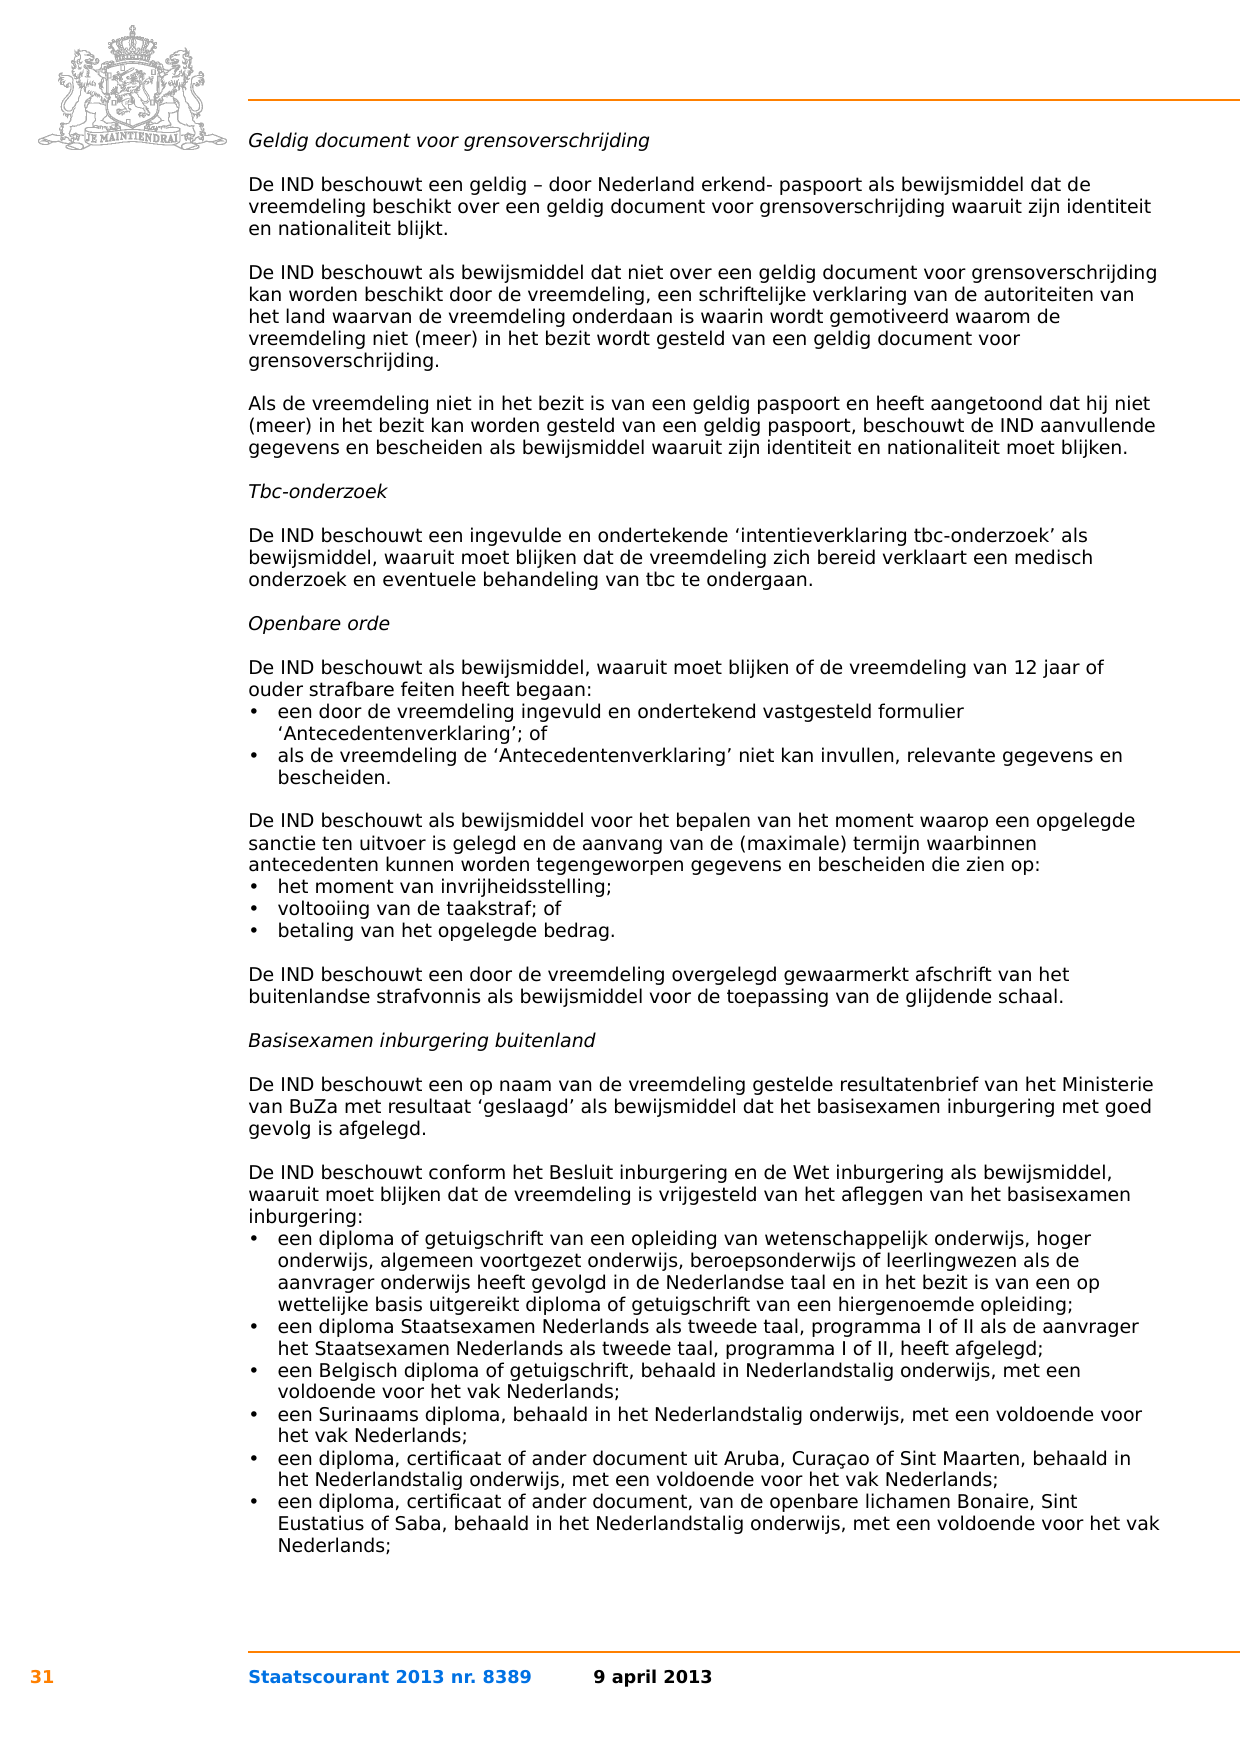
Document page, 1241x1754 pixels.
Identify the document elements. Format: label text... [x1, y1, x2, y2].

text • een door de vreemdeling ingevuld en ondertekend vastgesteld formulier ‘Antecedentenverklaring’; of [248, 701, 1163, 744]
text • een diploma of getuigschrift van een opleiding van wetenschappelijk onderwijs, hoger onderwijs, algemeen voortgezet onderwijs, beroepsonderwijs of leerlingwezen als de aanvrager onderwijs heeft gevolgd in de Nederlandse taal en in het bezit is van een op wettelijke basis uitgereikt diploma of getuigschrift van een hiergenoemde opleiding; [248, 1228, 1163, 1316]
subtitle Geldig document voor grensoverschrijding [248, 130, 1163, 152]
text • een Surinaams diploma, behaald in het Nederlandstalig onderwijs, met een voldoende voor het vak Nederlands; [248, 1403, 1163, 1447]
picture [38, 25, 227, 150]
subtitle Openbare orde [248, 613, 1163, 635]
subtitle Tbc-onderzoek [248, 481, 1163, 503]
text • een Belgisch diploma of getuigschrift, behaald in Nederlandstalig onderwijs, met een voldoende voor het vak Nederlands; [248, 1359, 1163, 1403]
text • het moment van invrijheidsstelling; [248, 876, 1163, 898]
text • als de vreemdeling de ‘Antecedentenverklaring’ niet kan invullen, relevante gegevens en bescheiden. [248, 744, 1163, 788]
text • een diploma Staatsexamen Nederlands als tweede taal, programma I of II als de aanvrager het Staatsexamen Nederlands als tweede taal, programma I of II, heeft afgelegd; [248, 1316, 1163, 1359]
subtitle Basisexamen inburgering buitenland [248, 1030, 1163, 1052]
text De IND beschouwt een op naam van de vreemdeling gestelde resultatenbrief van het Ministerie van BuZa met resultaat ‘geslaagd’ als bewijsmiddel dat het basisexamen inburgering met goed gevolg is afgelegd. [248, 1074, 1163, 1140]
text De IND beschouwt als bewijsmiddel voor het bepalen van het moment waarop een opgelegde sanctie ten uitvoer is gelegd en de aanvang van de (maximale) termijn waarbinnen antecedenten kunnen worden tegengeworpen gegevens en bescheiden die zien op: [248, 810, 1163, 876]
text De IND beschouwt als bewijsmiddel dat niet over een geldig document voor grensoverschrijding kan worden beschikt door de vreemdeling, een schriftelijke verklaring van de autoriteiten van het land waarvan de vreemdeling onderdaan is waarin wordt gemotiveerd waarom de vreemdeling niet (meer) in het bezit wordt gesteld van een geldig document voor grensoverschrijding. [248, 262, 1163, 371]
text De IND beschouwt conform het Besluit inburgering en de Wet inburgering als bewijsmiddel, waaruit moet blijken dat de vreemdeling is vrijgesteld van het afleggen van het basisexamen inburgering: [248, 1162, 1163, 1228]
text De IND beschouwt als bewijsmiddel, waaruit moet blijken of de vreemdeling van 12 jaar of ouder strafbare feiten heeft begaan: [248, 657, 1163, 701]
text De IND beschouwt een ingevulde en ondertekende ‘intentieverklaring tbc-onderzoek’ als bewijsmiddel, waaruit moet blijken dat de vreemdeling zich bereid verklaart een medisch onderzoek en eventuele behandeling van tbc te ondergaan. [248, 525, 1163, 591]
text • betaling van het opgelegde bedrag. [248, 920, 1163, 942]
text • een diploma, certificaat of ander document uit Aruba, Curaçao of Sint Maarten, behaald in het Nederlandstalig onderwijs, met een voldoende voor het vak Nederlands; [248, 1447, 1163, 1491]
text De IND beschouwt een door de vreemdeling overgelegd gewaarmerkt afschrift van het buitenlandse strafvonnis als bewijsmiddel voor de toepassing van de glijdende schaal. [248, 964, 1163, 1008]
text • voltooiing van de taakstraf; of [248, 898, 1163, 920]
text De IND beschouwt een geldig – door Nederland erkend- paspoort als bewijsmiddel dat de vreemdeling beschikt over een geldig document voor grensoverschrijding waaruit zijn identiteit en nationaliteit blijkt. [248, 174, 1163, 240]
text Als de vreemdeling niet in het bezit is van een geldig paspoort en heeft aangetoond dat hij niet (meer) in het bezit kan worden gesteld van een geldig paspoort, beschouwt de IND aanvullende gegevens en bescheiden als bewijsmiddel waaruit zijn identiteit en nationaliteit moet blijken. [248, 393, 1163, 459]
text • een diploma, certificaat of ander document, van de openbare lichamen Bonaire, Sint Eustatius of Saba, behaald in het Nederlandstalig onderwijs, met een voldoende voor het vak Nederlands; [248, 1491, 1163, 1557]
